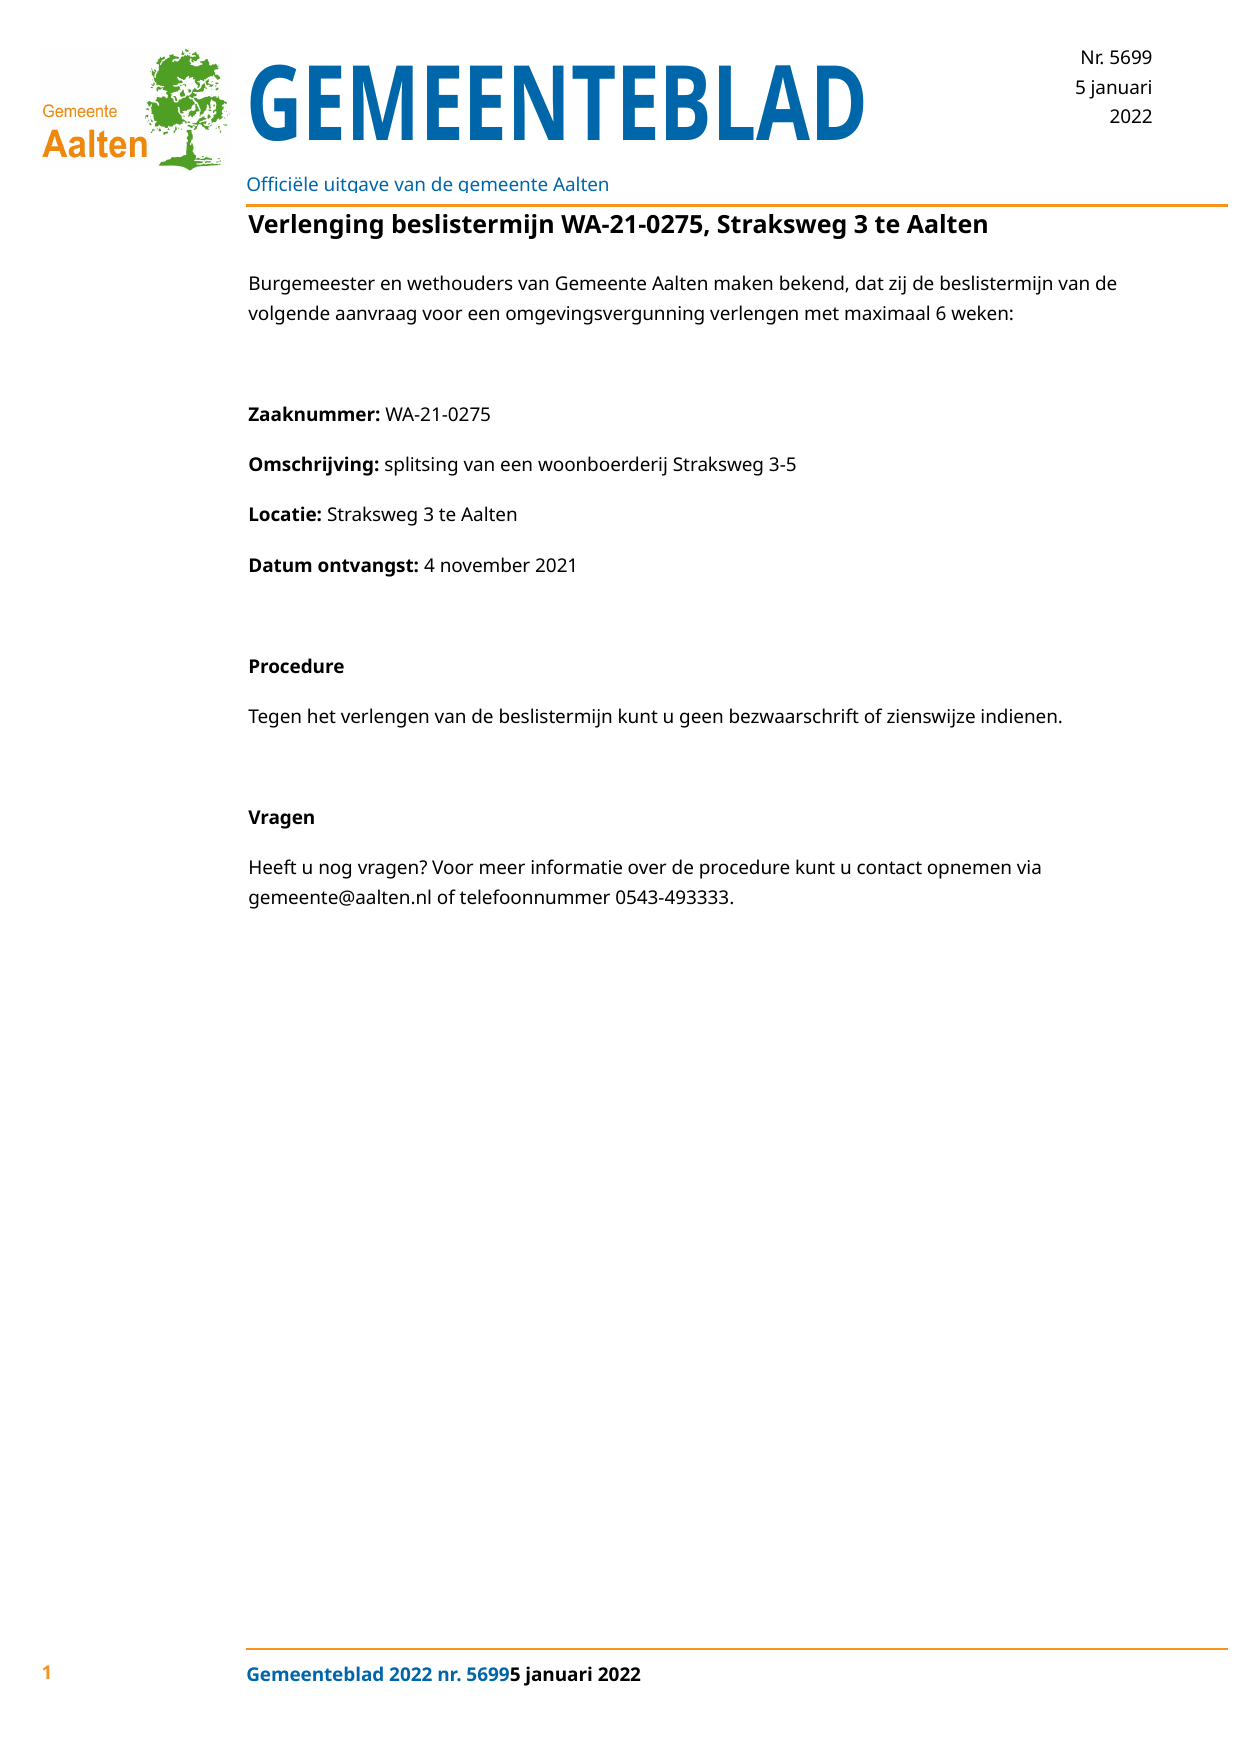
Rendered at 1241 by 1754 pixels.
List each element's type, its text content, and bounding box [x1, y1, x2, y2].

text Omschrijving: splitsing van een woonboerderij Straksweg 3-5 [248, 451, 1152, 477]
text Zaaknummer: WA-21-0275 [248, 401, 1152, 426]
text Verlenging beslistermijn WA-21-0275, Straksweg 3 te Aalten [248, 207, 1152, 241]
text Datum ontvangst: 4 november 2021 [248, 552, 1152, 578]
text Locatie: Straksweg 3 te Aalten [248, 502, 1152, 527]
text Procedure [248, 653, 1152, 678]
text Vragen [248, 804, 1152, 830]
text Heeft u nog vragen? Voor meer informatie over de procedure kunt u contact opnemen via gemeente@aalten.nl of telefoonnummer 0543-493333. [248, 854, 1152, 910]
picture [41, 47, 231, 172]
text Burgemeester en wethouders van Gemeente Aalten maken bekend, dat zij de beslistermijn van de volgende aanvraag voor een omgevingsvergunning verlengen met maximaal 6 weken: [248, 270, 1152, 326]
text Tegen het verlengen van de beslistermijn kunt u geen bezwaarschrift of zienswijze indienen. [248, 703, 1152, 729]
